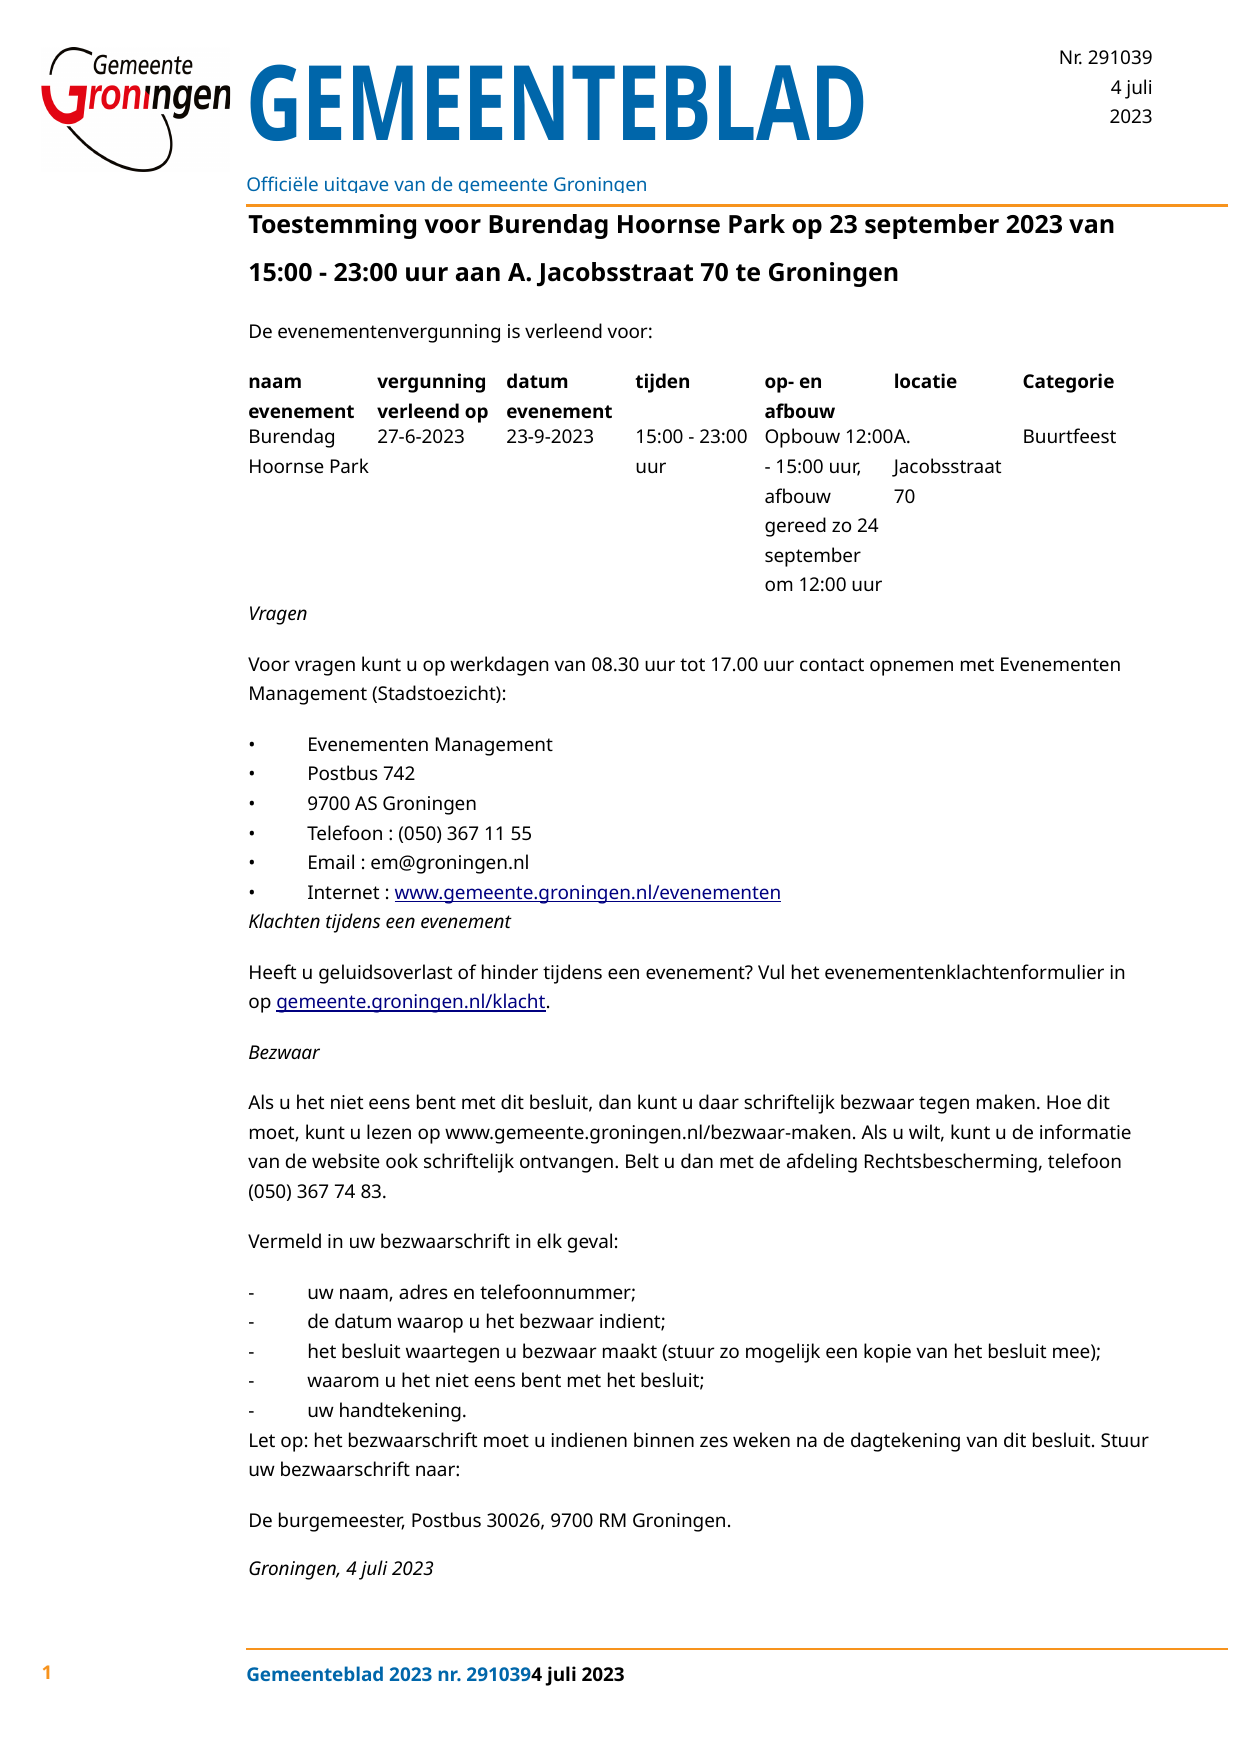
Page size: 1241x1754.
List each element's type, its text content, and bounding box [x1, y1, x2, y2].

text Vermeld in uw bezwaarschrift in elk geval: [248, 1228, 1152, 1254]
table_header datum evenement [506, 369, 635, 424]
list Telefoon : (050) 367 11 55 [248, 820, 1152, 846]
table_header op- en afbouw [764, 369, 893, 424]
table_header locatie [894, 369, 1022, 424]
table_cell Buurtfeest [1023, 424, 1152, 597]
text Heeft u geluidsoverlast of hinder tijdens een evenement? Vul het evenementenklachtenformulier in op gemeente.groningen.nl/klacht. [248, 959, 1152, 1014]
picture [41, 47, 231, 172]
table_cell 27-6-2023 [377, 424, 506, 597]
list Postbus 742 [248, 761, 1152, 786]
table_header Categorie [1023, 369, 1152, 424]
list Internet : www.gemeente.groningen.nl/evenementen [248, 879, 1152, 905]
text Klachten tijdens een evenement [248, 908, 1152, 934]
list Evenementen Management [248, 731, 1152, 757]
list uw naam, adres en telefoonnummer; [248, 1279, 1152, 1305]
text Let op: het bezwaarschrift moet u indienen binnen zes weken na de dagtekening van dit besluit. Stuur uw bezwaarschrift naar: [248, 1427, 1152, 1482]
table_cell 23-9-2023 [506, 424, 635, 597]
text De burgemeester, Postbus 30026, 9700 RM Groningen. [248, 1507, 1152, 1533]
table_cell A. Jacobsstraat 70 [894, 424, 1022, 597]
list waarom u het niet eens bent met het besluit; [248, 1368, 1152, 1393]
text Groningen, 4 juli 2023 [248, 1555, 1152, 1580]
text Als u het niet eens bent met dit besluit, dan kunt u daar schriftelijk bezwaar tegen maken. Hoe dit moet, kunt u lezen op www.gemeente.groningen.nl/bezwaar-maken. Als u wilt, kunt u de informatie van de website ook schriftelijk ontvangen. Belt u dan met de afdeling Rechtsbescherming, telefoon (050) 367 74 83. [248, 1089, 1152, 1204]
table_header naam evenement [248, 369, 377, 424]
text De evenementenvergunning is verleend voor: [248, 318, 1152, 344]
list Email : em@groningen.nl [248, 849, 1152, 875]
text Bezwaar [248, 1039, 1152, 1065]
list 9700 AS Groningen [248, 790, 1152, 816]
text Toestemming voor Burendag Hoornse Park op 23 september 2023 van 15:00 - 23:00 uur aan A. Jacobsstraat 70 te Groningen [248, 207, 1152, 288]
table_header vergunning verleend op [377, 369, 506, 424]
table_header tijden [635, 369, 764, 424]
list het besluit waartegen u bezwaar maakt (stuur zo mogelijk een kopie van het besluit mee); [248, 1338, 1152, 1364]
text Voor vragen kunt u op werkdagen van 08.30 uur tot 17.00 uur contact opnemen met Evenementen Management (Stadstoezicht): [248, 651, 1152, 706]
text Vragen [248, 601, 1152, 626]
table_cell Opbouw 12:00 - 15:00 uur, afbouw gereed zo 24 september om 12:00 uur [764, 424, 893, 597]
list de datum waarop u het bezwaar indient; [248, 1308, 1152, 1334]
table_cell Burendag Hoornse Park [248, 424, 377, 597]
table_cell 15:00 - 23:00 uur [635, 424, 764, 597]
list uw handtekening. [248, 1397, 1152, 1423]
